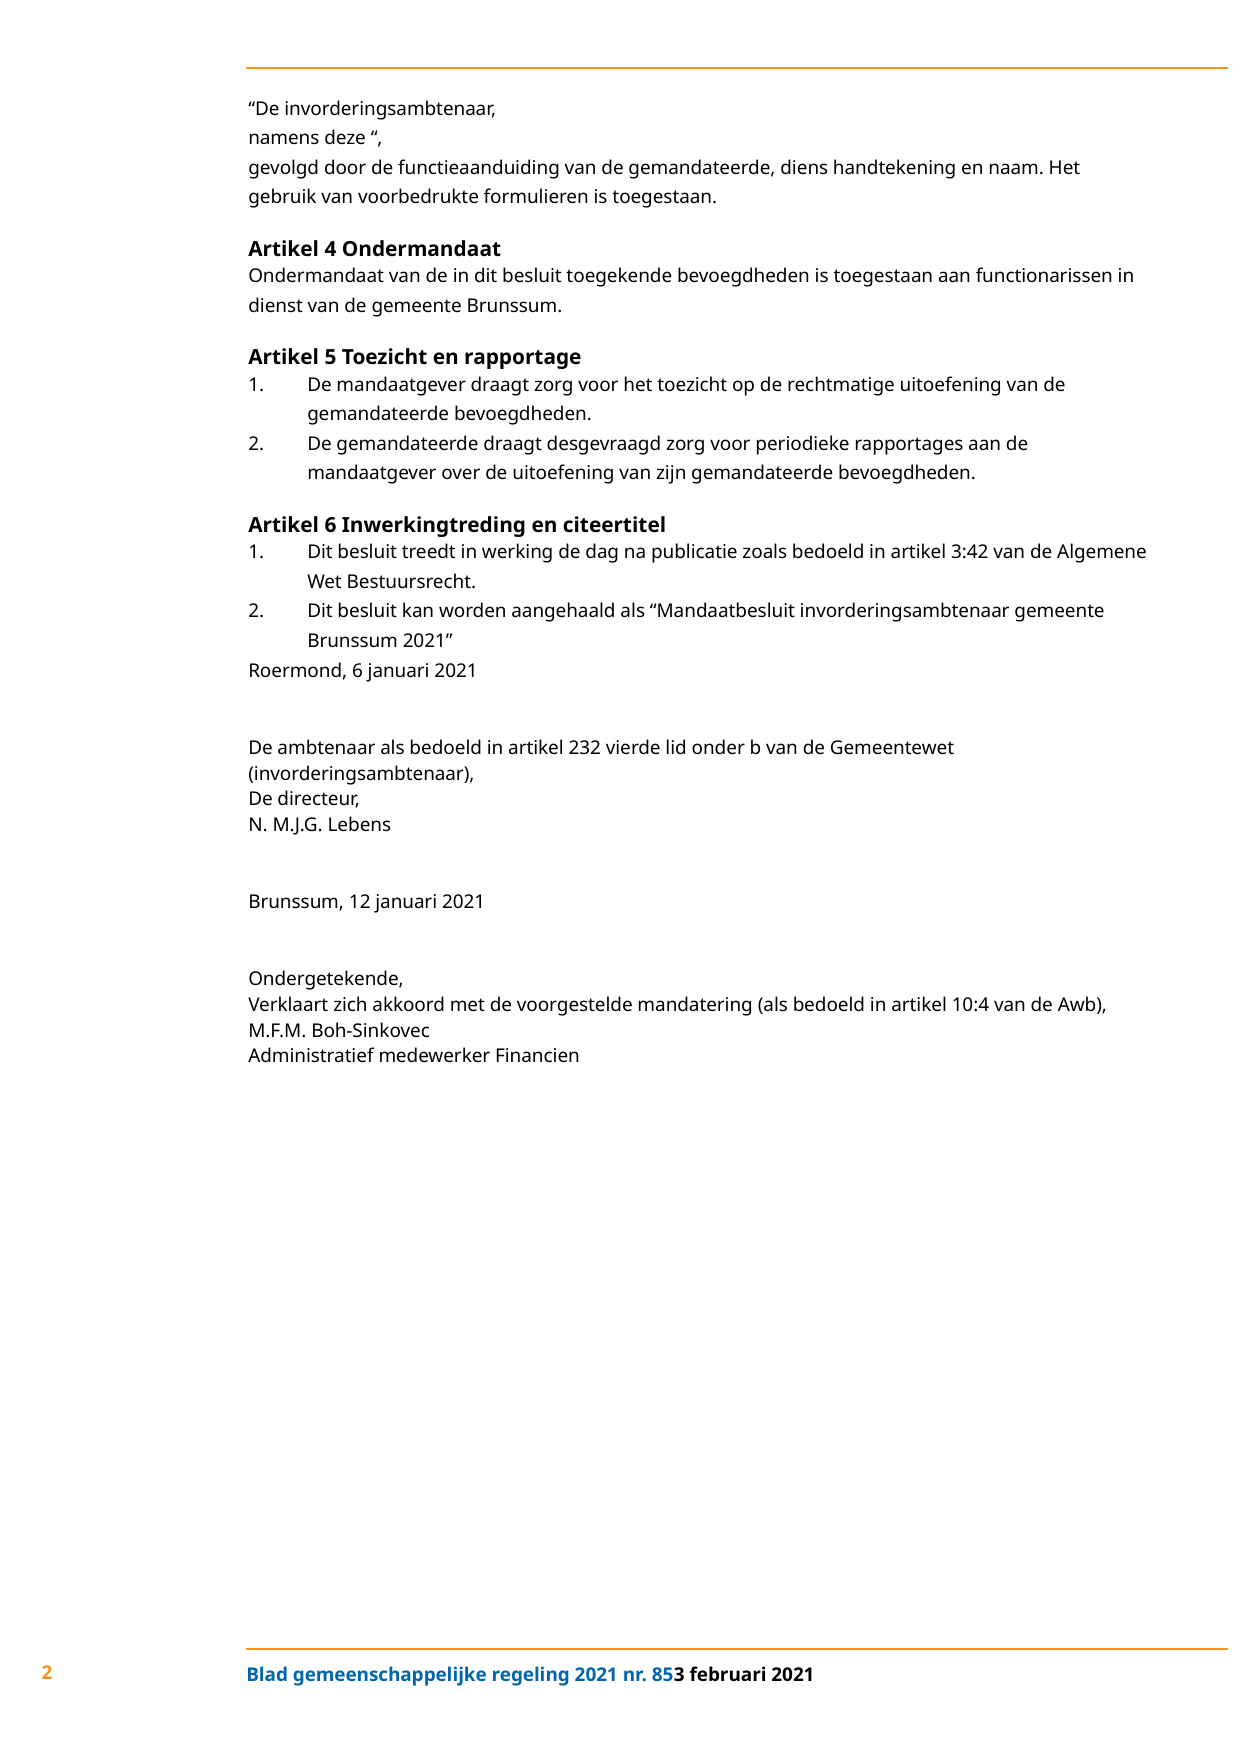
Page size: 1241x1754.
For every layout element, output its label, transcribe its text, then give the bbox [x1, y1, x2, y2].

list Dit besluit kan worden aangehaald als “Mandaatbesluit invorderingsambtenaar gemeente Brunssum 2021” [248, 598, 1152, 653]
text Artikel 4 Ondermandaat [248, 234, 1152, 262]
text De directeur, [248, 785, 1152, 811]
text M.F.M. Boh-Sinkovec [248, 1017, 1152, 1043]
text Brunssum, 12 januari 2021 [248, 888, 1152, 914]
text namens deze “, [248, 124, 1152, 150]
list Dit besluit treedt in werking de dag na publicatie zoals bedoeld in artikel 3:42 van de Algemene Wet Bestuursrecht. [248, 538, 1152, 594]
text Verklaart zich akkoord met de voorgestelde mandatering (als bedoeld in artikel 10:4 van de Awb), [248, 991, 1152, 1017]
list De mandaatgever draagt zorg voor het toezicht op de rechtmatige uitoefening van de gemandateerde bevoegdheden. [248, 371, 1152, 426]
picture [41, 47, 231, 172]
text De ambtenaar als bedoeld in artikel 232 vierde lid onder b van de Gemeentewet [248, 734, 1152, 760]
text Roermond, 6 januari 2021 [248, 657, 1152, 682]
list De gemandateerde draagt desgevraagd zorg voor periodieke rapportages aan de mandaatgever over de uitoefening van zijn gemandateerde bevoegdheden. [248, 430, 1152, 485]
text Artikel 5 Toezicht en rapportage [248, 342, 1152, 371]
text (invorderingsambtenaar), [248, 760, 1152, 785]
text Ondermandaat van de in dit besluit toegekende bevoegdheden is toegestaan aan functionarissen in dienst van de gemeente Brunssum. [248, 262, 1152, 318]
text “De invorderingsambtenaar, [248, 95, 1152, 121]
text Ondergetekende, [248, 966, 1152, 991]
text Administratief medewerker Financien [248, 1043, 1152, 1068]
text N. M.J.G. Lebens [248, 811, 1152, 837]
text gevolgd door de functieaanduiding van de gemandateerde, diens handtekening en naam. Het gebruik van voorbedrukte formulieren is toegestaan. [248, 154, 1152, 209]
text Artikel 6 Inwerkingtreding en citeertitel [248, 510, 1152, 538]
